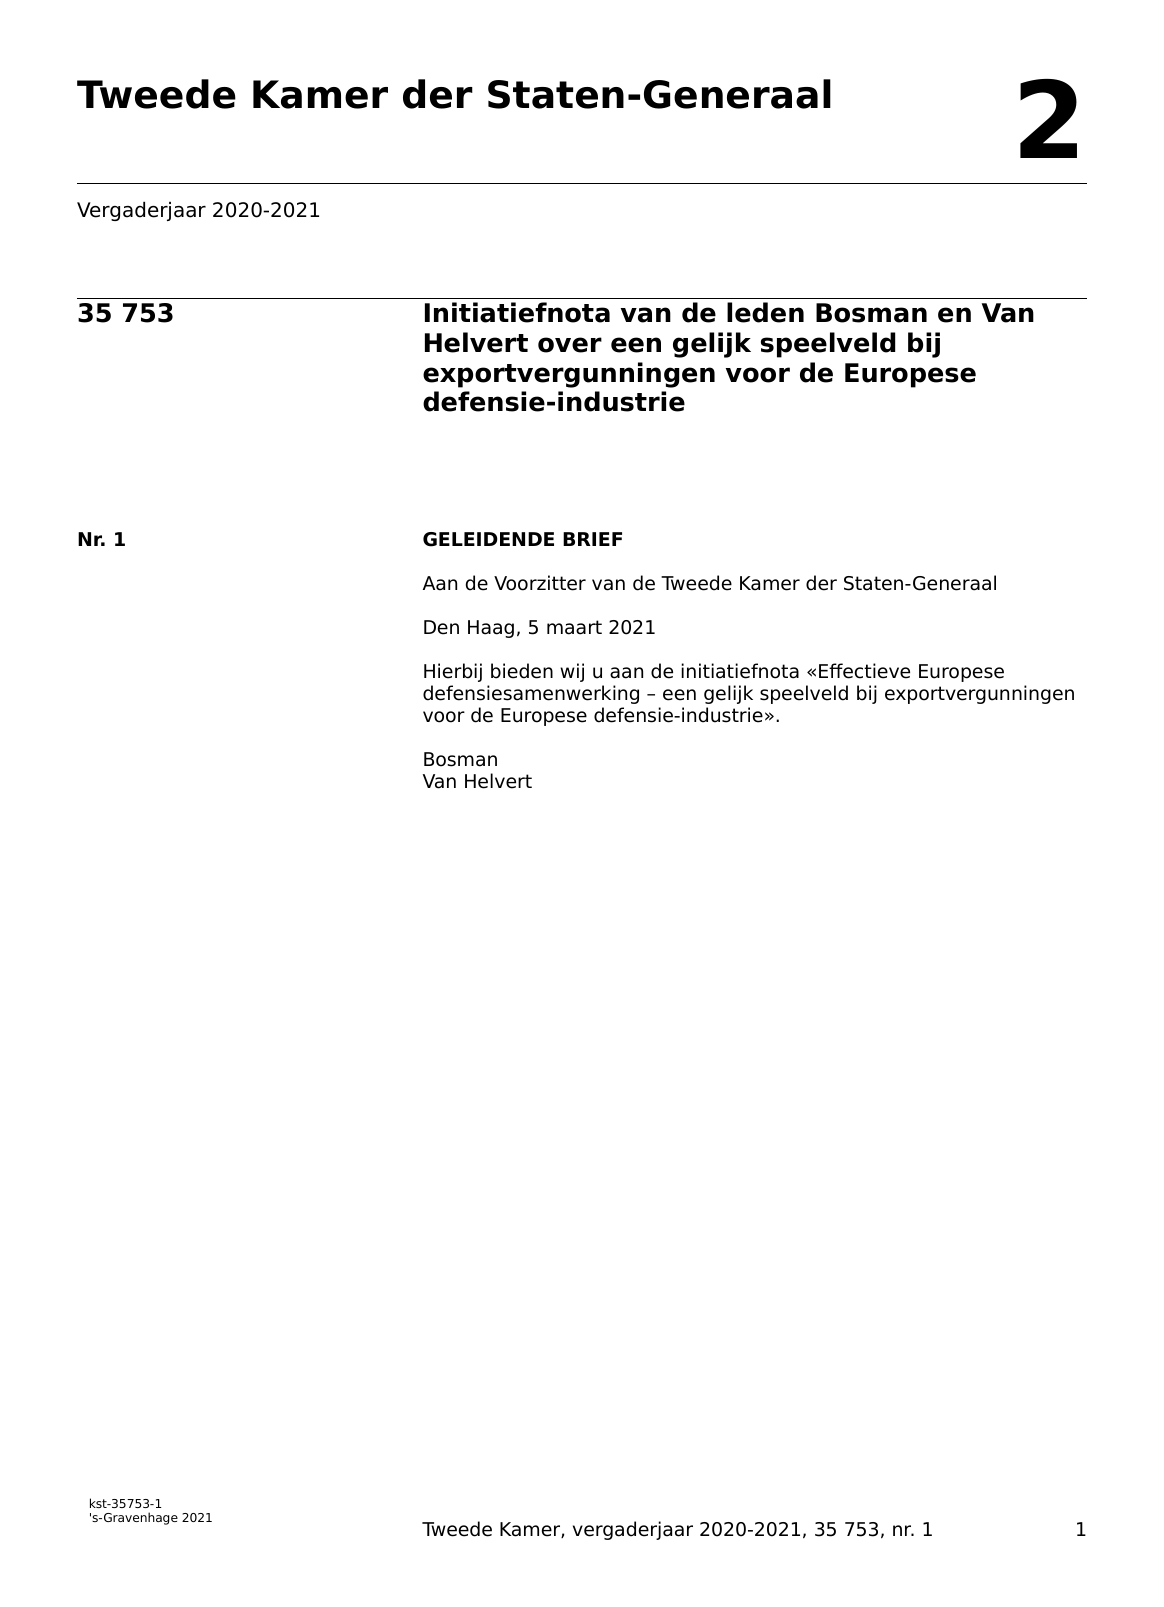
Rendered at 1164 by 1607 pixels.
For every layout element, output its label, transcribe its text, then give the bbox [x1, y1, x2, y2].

text kst-35753-1 [88, 1497, 323, 1511]
text Aan de Voorzitter van de Tweede Kamer der Staten-Generaal [422, 573, 1087, 595]
table_header Tweede Kamer der Staten-Generaal [77, 59, 886, 183]
text Den Haag, 5 maart 2021 [422, 617, 1087, 639]
table_cell Vergaderjaar 2020-2021 [77, 184, 1087, 298]
text Hierbij bieden wij u aan de initiatiefnota «Effectieve Europese defensiesamenwerking – een gelijk speelveld bij exportvergunningen voor de Europese defensie-industrie». [422, 661, 1087, 727]
text 's-Gravenhage 2021 [88, 1511, 323, 1525]
subtitle Nr. 1 GELEIDENDE BRIEF [77, 529, 1087, 551]
text Bosman [422, 749, 1087, 771]
subtitle 35 753 Initiatiefnota van de leden Bosman en Van Helvert over een gelijk speelveld bij exportvergunningen voor de Europese defensie-industrie [77, 299, 1087, 418]
table_header 2 [886, 59, 1087, 183]
text Van Helvert [422, 771, 1087, 793]
